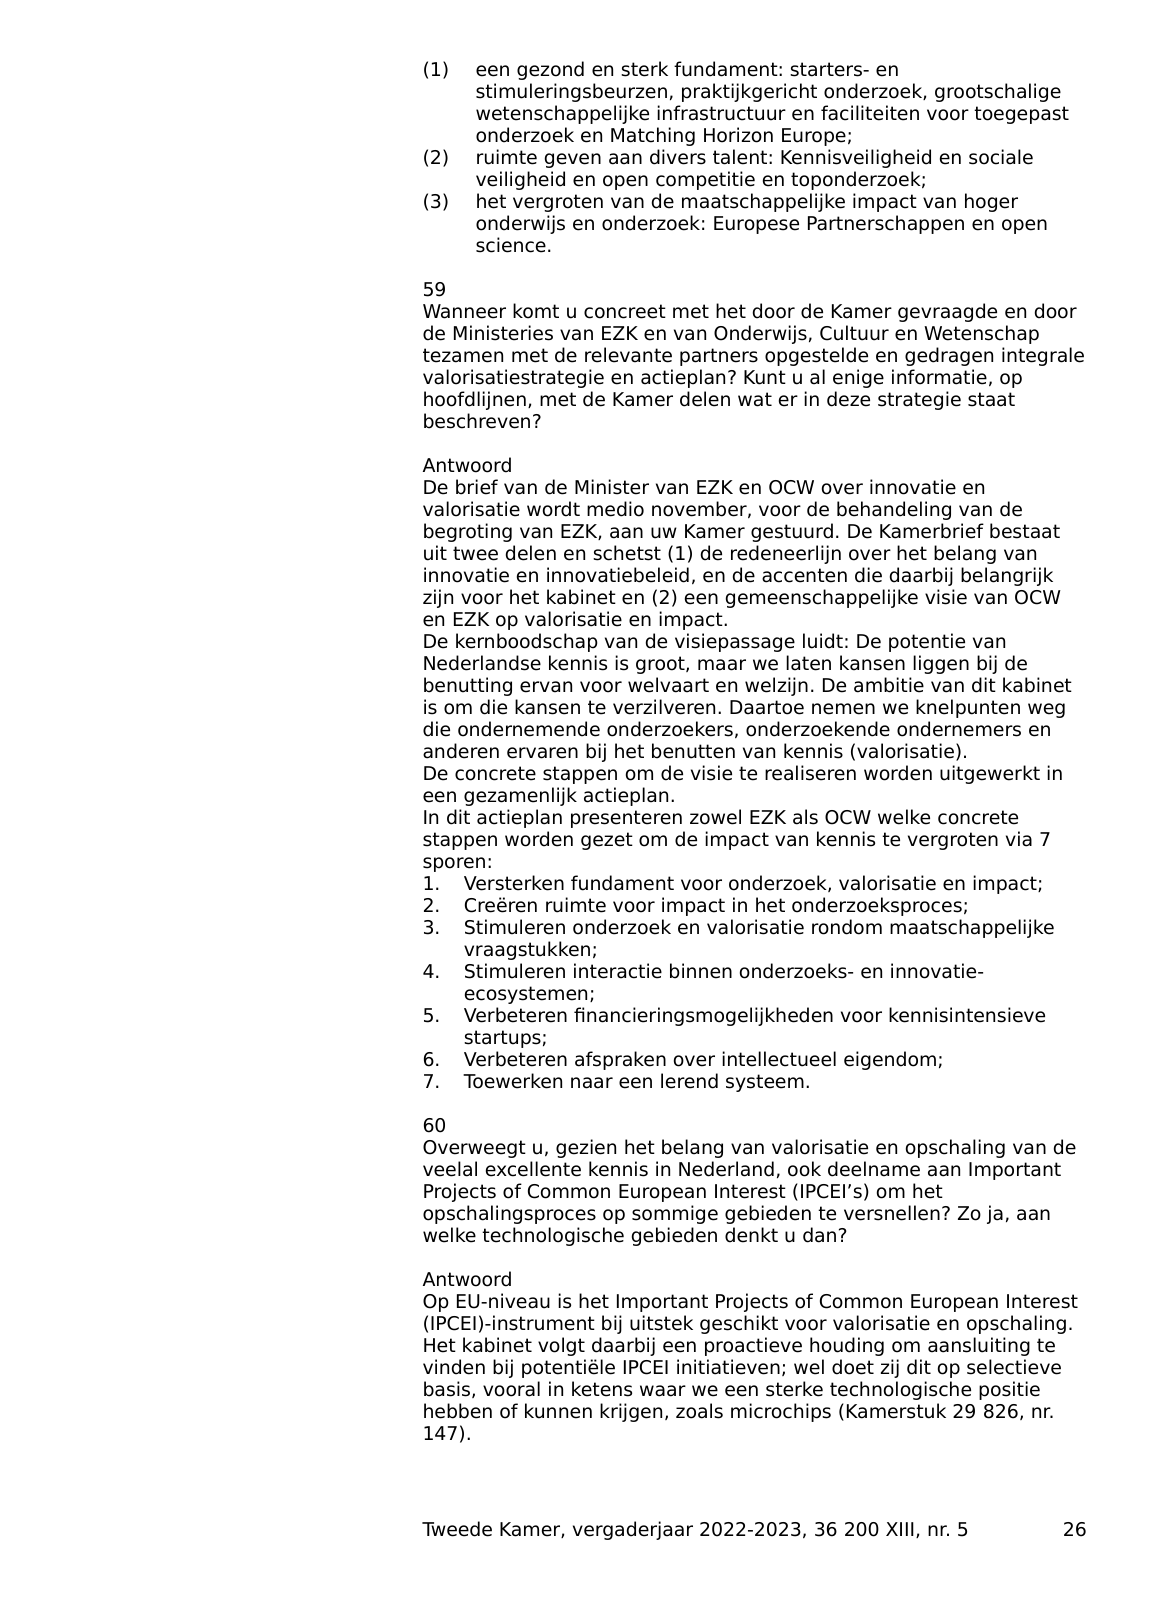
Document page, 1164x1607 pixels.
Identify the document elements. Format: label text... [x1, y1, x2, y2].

text 4. Stimuleren interactie binnen onderzoeks- en innovatie-ecosystemen; [422, 961, 1087, 1004]
text 59 [422, 279, 1087, 301]
text Op EU-niveau is het Important Projects of Common European Interest (IPCEI)-instrument bij uitstek geschikt voor valorisatie en opschaling. Het kabinet volgt daarbij een proactieve houding om aansluiting te vinden bij potentiële IPCEI initiatieven; wel doet zij dit op selectieve basis, vooral in ketens waar we een sterke technologische positie hebben of kunnen krijgen, zoals microchips (Kamerstuk 29 826, nr. 147). [422, 1291, 1087, 1444]
text 6. Verbeteren afspraken over intellectueel eigendom; [422, 1048, 1087, 1071]
text 7. Toewerken naar een lerend systeem. [422, 1071, 1087, 1092]
text De kernboodschap van de visiepassage luidt: De potentie van Nederlandse kennis is groot, maar we laten kansen liggen bij de benutting ervan voor welvaart en welzijn. De ambitie van dit kabinet is om die kansen te verzilveren. Daartoe nemen we knelpunten weg die ondernemende onderzoekers, onderzoekende ondernemers en anderen ervaren bij het benutten van kennis (valorisatie). [422, 631, 1087, 763]
text (2) ruimte geven aan divers talent: Kennisveiligheid en sociale veiligheid en open competitie en toponderzoek; [422, 147, 1087, 191]
text Antwoord [422, 455, 1087, 477]
text 2. Creëren ruimte voor impact in het onderzoeksproces; [422, 895, 1087, 917]
text In dit actieplan presenteren zowel EZK als OCW welke concrete stappen worden gezet om de impact van kennis te vergroten via 7 sporen: [422, 807, 1087, 873]
text (3) het vergroten van de maatschappelijke impact van hoger onderwijs en onderzoek: Europese Partnerschappen en open science. [422, 191, 1087, 257]
text Wanneer komt u concreet met het door de Kamer gevraagde en door de Ministeries van EZK en van Onderwijs, Cultuur en Wetenschap tezamen met de relevante partners opgestelde en gedragen integrale valorisatiestrategie en actieplan? Kunt u al enige informatie, op hoofdlijnen, met de Kamer delen wat er in deze strategie staat beschreven? [422, 301, 1087, 433]
text De concrete stappen om de visie te realiseren worden uitgewerkt in een gezamenlijk actieplan. [422, 763, 1087, 807]
text De brief van de Minister van EZK en OCW over innovatie en valorisatie wordt medio november, voor de behandeling van de begroting van EZK, aan uw Kamer gestuurd. De Kamerbrief bestaat uit twee delen en schetst (1) de redeneerlijn over het belang van innovatie en innovatiebeleid, en de accenten die daarbij belangrijk zijn voor het kabinet en (2) een gemeenschappelijke visie van OCW en EZK op valorisatie en impact. [422, 477, 1087, 631]
text 3. Stimuleren onderzoek en valorisatie rondom maatschappelijke vraagstukken; [422, 917, 1087, 961]
text Overweegt u, gezien het belang van valorisatie en opschaling van de veelal excellente kennis in Nederland, ook deelname aan Important Projects of Common European Interest (IPCEI’s) om het opschalingsproces op sommige gebieden te versnellen? Zo ja, aan welke technologische gebieden denkt u dan? [422, 1137, 1087, 1247]
text 5. Verbeteren financieringsmogelijkheden voor kennisintensieve startups; [422, 1004, 1087, 1048]
text 1. Versterken fundament voor onderzoek, valorisatie en impact; [422, 873, 1087, 895]
text 60 [422, 1115, 1087, 1137]
text (1) een gezond en sterk fundament: starters- en stimuleringsbeurzen, praktijkgericht onderzoek, grootschalige wetenschappelijke infrastructuur en faciliteiten voor toegepast onderzoek en Matching Horizon Europe; [422, 59, 1087, 147]
text Antwoord [422, 1269, 1087, 1291]
